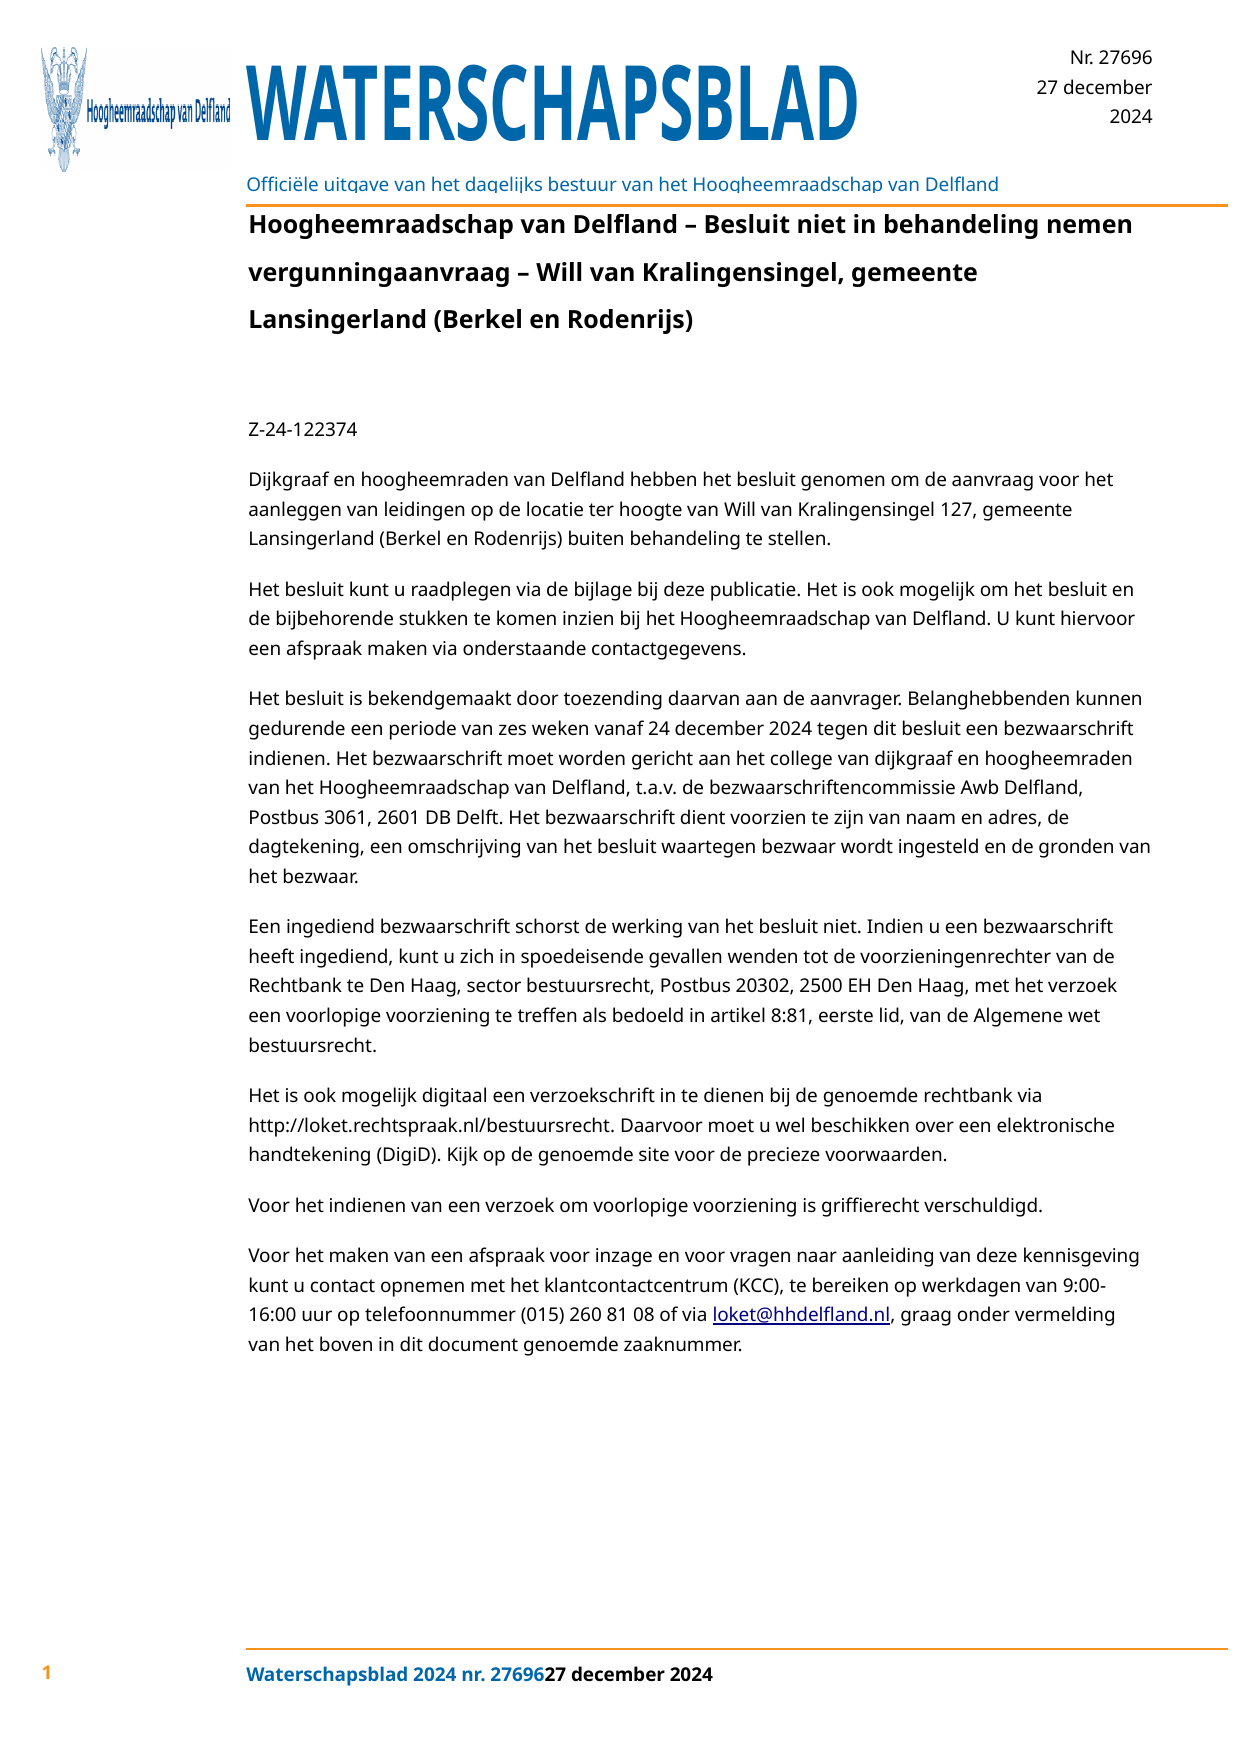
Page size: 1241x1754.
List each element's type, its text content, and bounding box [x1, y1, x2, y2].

text Het besluit is bekendgemaakt door toezending daarvan aan de aanvrager. Belanghebbenden kunnen gedurende een periode van zes weken vanaf 24 december 2024 tegen dit besluit een bezwaarschrift indienen. Het bezwaarschrift moet worden gericht aan het college van dijkgraaf en hoogheemraden van het Hoogheemraadschap van Delfland, t.a.v. de bezwaarschriftencommissie Awb Delfland, Postbus 3061, 2601 DB Delft. Het bezwaarschrift dient voorzien te zijn van naam en adres, de dagtekening, een omschrijving van het besluit waartegen bezwaar wordt ingesteld en de gronden van het bezwaar. [248, 686, 1152, 889]
picture [41, 47, 231, 172]
text Z-24-122374 [248, 416, 1152, 442]
text Een ingediend bezwaarschrift schorst de werking van het besluit niet. Indien u een bezwaarschrift heeft ingediend, kunt u zich in spoedeisende gevallen wenden tot de voorzieningenrechter van de Rechtbank te Den Haag, sector bestuursrecht, Postbus 20302, 2500 EH Den Haag, met het verzoek een voorlopige voorziening te treffen als bedoeld in artikel 8:81, eerste lid, van de Algemene wet bestuursrecht. [248, 913, 1152, 1057]
text Voor het maken van een afspraak voor inzage en voor vragen naar aanleiding van deze kennisgeving kunt u contact opnemen met het klantcontactcentrum (KCC), te bereiken op werkdagen van 9:00-16:00 uur op telefoonnummer (015) 260 81 08 of via loket@hhdelfland.nl, graag onder vermelding van het boven in dit document genoemde zaaknummer. [248, 1242, 1152, 1357]
text Het is ook mogelijk digitaal een verzoekschrift in te dienen bij de genoemde rechtbank via http://loket.rechtspraak.nl/bestuursrecht. Daarvoor moet u wel beschikken over een elektronische handtekening (DigiD). Kijk op de genoemde site voor de precieze voorwaarden. [248, 1082, 1152, 1167]
text Voor het indienen van een verzoek om voorlopige voorziening is griffierecht verschuldigd. [248, 1192, 1152, 1217]
text Hoogheemraadschap van Delfland – Besluit niet in behandeling nemen vergunningaanvraag – Will van Kralingensingel, gemeente Lansingerland (Berkel en Rodenrijs) [248, 207, 1152, 336]
text Het besluit kunt u raadplegen via de bijlage bij deze publicatie. Het is ook mogelijk om het besluit en de bijbehorende stukken te komen inzien bij het Hoogheemraadschap van Delfland. U kunt hiervoor een afspraak maken via onderstaande contactgegevens. [248, 576, 1152, 661]
text Dijkgraaf en hoogheemraden van Delfland hebben het besluit genomen om de aanvraag voor het aanleggen van leidingen op de locatie ter hoogte van Will van Kralingensingel 127, gemeente Lansingerland (Berkel en Rodenrijs) buiten behandeling te stellen. [248, 466, 1152, 551]
